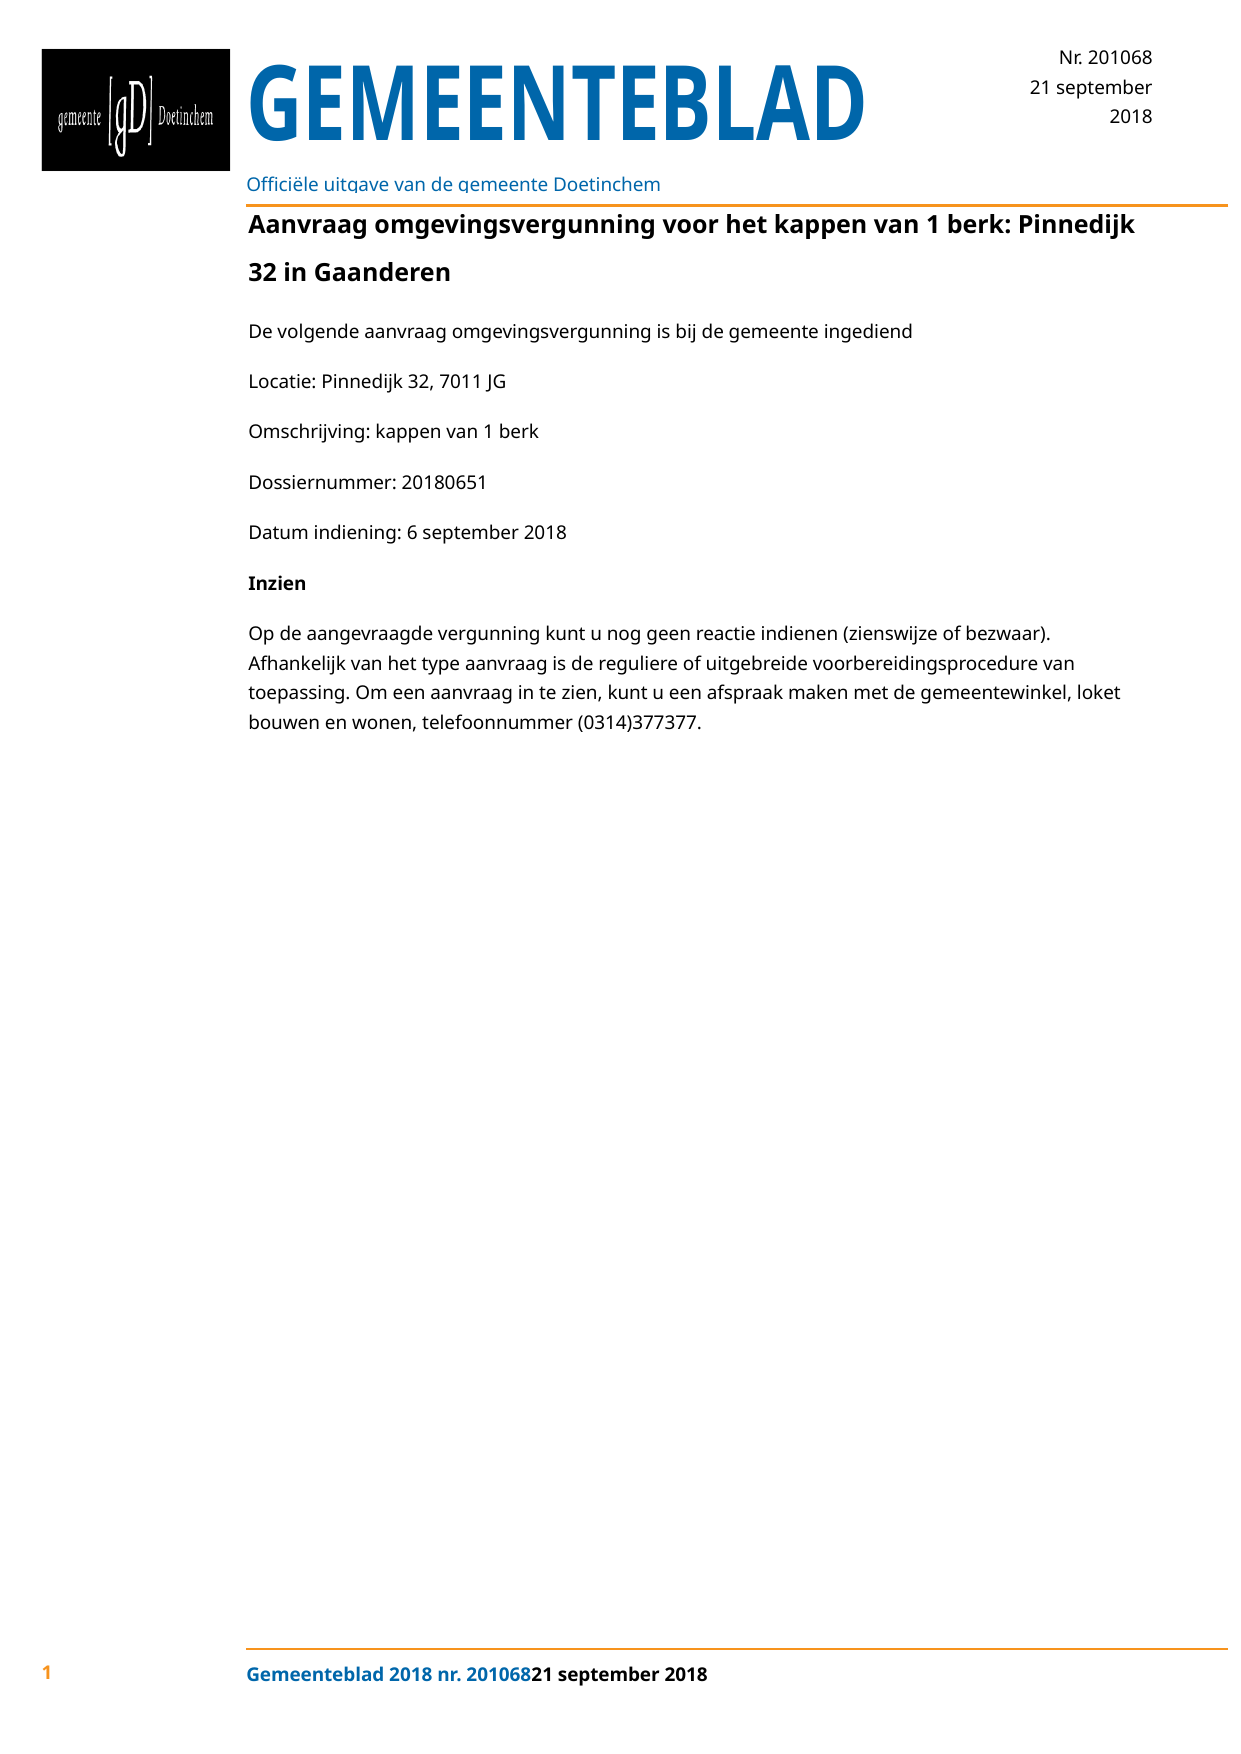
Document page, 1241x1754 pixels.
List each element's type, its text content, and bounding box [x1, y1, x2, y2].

text Op de aangevraagde vergunning kunt u nog geen reactie indienen (zienswijze of bezwaar). Afhankelijk van het type aanvraag is de reguliere of uitgebreide voorbereidingsprocedure van toepassing. Om een aanvraag in te zien, kunt u een afspraak maken met de gemeentewinkel, loket bouwen en wonen, telefoonnummer (0314)377377. [248, 620, 1152, 735]
text Datum indiening: 6 september 2018 [248, 519, 1152, 545]
text Aanvraag omgevingsvergunning voor het kappen van 1 berk: Pinnedijk 32 in Gaanderen [248, 207, 1152, 288]
text De volgende aanvraag omgevingsvergunning is bij de gemeente ingediend [248, 318, 1152, 344]
text Dossiernummer: 20180651 [248, 469, 1152, 495]
text Omschrijving: kappen van 1 berk [248, 419, 1152, 444]
text Locatie: Pinnedijk 32, 7011 JG [248, 368, 1152, 394]
picture [41, 47, 231, 172]
text Inzien [248, 570, 1152, 596]
